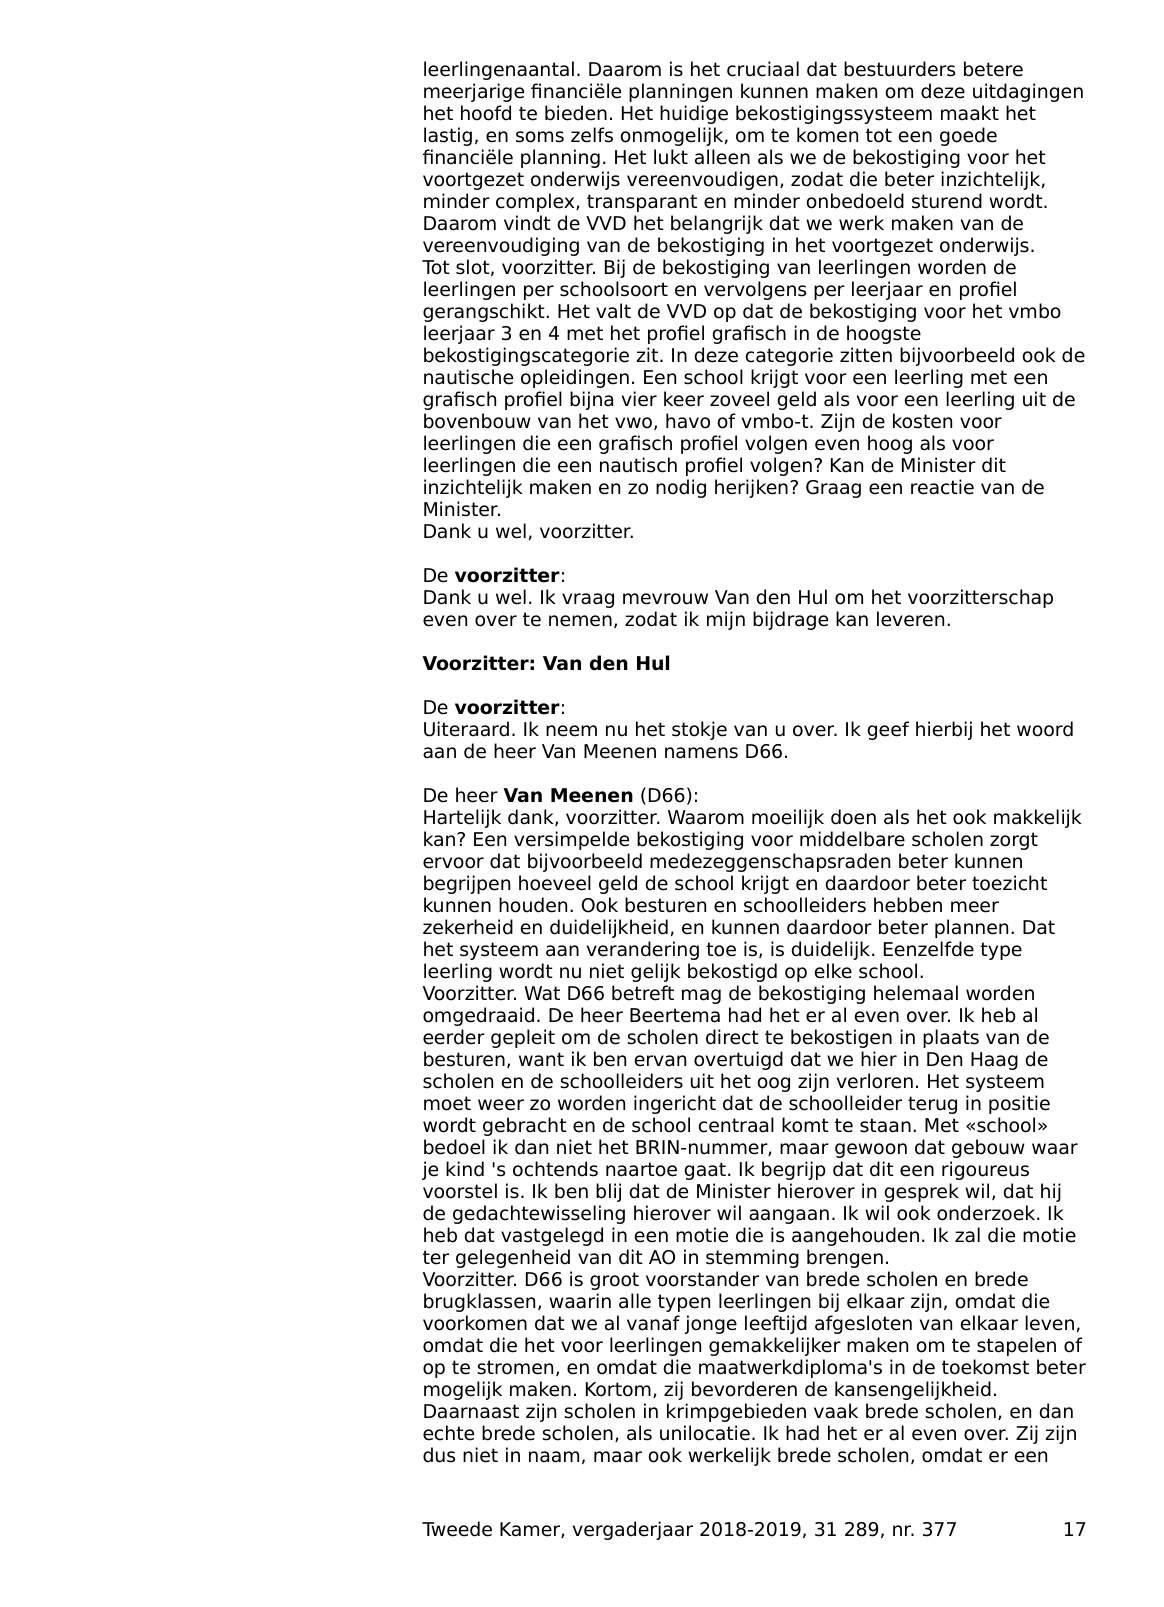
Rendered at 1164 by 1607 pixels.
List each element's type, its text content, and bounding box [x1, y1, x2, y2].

text Uiteraard. Ik neem nu het stokje van u over. Ik geef hierbij het woord aan de heer Van Meenen namens D66. [422, 719, 1087, 763]
subtitle Voorzitter: Van den Hul [422, 653, 1087, 675]
text De voorzitter: [422, 565, 1087, 587]
text Voorzitter. D66 is groot voorstander van brede scholen en brede brugklassen, waarin alle typen leerlingen bij elkaar zijn, omdat die voorkomen dat we al vanaf jonge leeftijd afgesloten van elkaar leven, omdat die het voor leerlingen gemakkelijker maken om te stapelen of op te stromen, en omdat die maatwerkdiploma's in de toekomst beter mogelijk maken. Kortom, zij bevorderen de kansengelijkheid. Daarnaast zijn scholen in krimpgebieden vaak brede scholen, en dan echte brede scholen, als unilocatie. Ik had het er al even over. Zij zijn dus niet in naam, maar ook werkelijk brede scholen, omdat er een [422, 1269, 1087, 1467]
text Tot slot, voorzitter. Bij de bekostiging van leerlingen worden de leerlingen per schoolsoort en vervolgens per leerjaar en profiel gerangschikt. Het valt de VVD op dat de bekostiging voor het vmbo leerjaar 3 en 4 met het profiel grafisch in de hoogste bekostigingscategorie zit. In deze categorie zitten bijvoorbeeld ook de nautische opleidingen. Een school krijgt voor een leerling met een grafisch profiel bijna vier keer zoveel geld als voor een leerling uit de bovenbouw van het vwo, havo of vmbo-t. Zijn de kosten voor leerlingen die een grafisch profiel volgen even hoog als voor leerlingen die een nautisch profiel volgen? Kan de Minister dit inzichtelijk maken en zo nodig herijken? Graag een reactie van de Minister. [422, 257, 1087, 521]
text Hartelijk dank, voorzitter. Waarom moeilijk doen als het ook makkelijk kan? Een versimpelde bekostiging voor middelbare scholen zorgt ervoor dat bijvoorbeeld medezeggenschapsraden beter kunnen begrijpen hoeveel geld de school krijgt en daardoor beter toezicht kunnen houden. Ook besturen en schoolleiders hebben meer zekerheid en duidelijkheid, en kunnen daardoor beter plannen. Dat het systeem aan verandering toe is, is duidelijk. Eenzelfde type leerling wordt nu niet gelijk bekostigd op elke school. [422, 807, 1087, 983]
text Dank u wel. Ik vraag mevrouw Van den Hul om het voorzitterschap even over te nemen, zodat ik mijn bijdrage kan leveren. [422, 587, 1087, 631]
text Voorzitter. Wat D66 betreft mag de bekostiging helemaal worden omgedraaid. De heer Beertema had het er al even over. Ik heb al eerder gepleit om de scholen direct te bekostigen in plaats van de besturen, want ik ben ervan overtuigd dat we hier in Den Haag de scholen en de schoolleiders uit het oog zijn verloren. Het systeem moet weer zo worden ingericht dat de schoolleider terug in positie wordt gebracht en de school centraal komt te staan. Met «school» bedoel ik dan niet het BRIN-nummer, maar gewoon dat gebouw waar je kind 's ochtends naartoe gaat. Ik begrijp dat dit een rigoureus voorstel is. Ik ben blij dat de Minister hierover in gesprek wil, dat hij de gedachtewisseling hierover wil aangaan. Ik wil ook onderzoek. Ik heb dat vastgelegd in een motie die is aangehouden. Ik zal die motie ter gelegenheid van dit AO in stemming brengen. [422, 983, 1087, 1269]
text De heer Van Meenen (D66): [422, 785, 1087, 807]
text Dank u wel, voorzitter. [422, 521, 1087, 543]
text leerlingenaantal. Daarom is het cruciaal dat bestuurders betere meerjarige financiële planningen kunnen maken om deze uitdagingen het hoofd te bieden. Het huidige bekostigingssysteem maakt het lastig, en soms zelfs onmogelijk, om te komen tot een goede financiële planning. Het lukt alleen als we de bekostiging voor het voortgezet onderwijs vereenvoudigen, zodat die beter inzichtelijk, minder complex, transparant en minder onbedoeld sturend wordt. Daarom vindt de VVD het belangrijk dat we werk maken van de vereenvoudiging van de bekostiging in het voortgezet onderwijs. [422, 59, 1087, 257]
text De voorzitter: [422, 697, 1087, 719]
